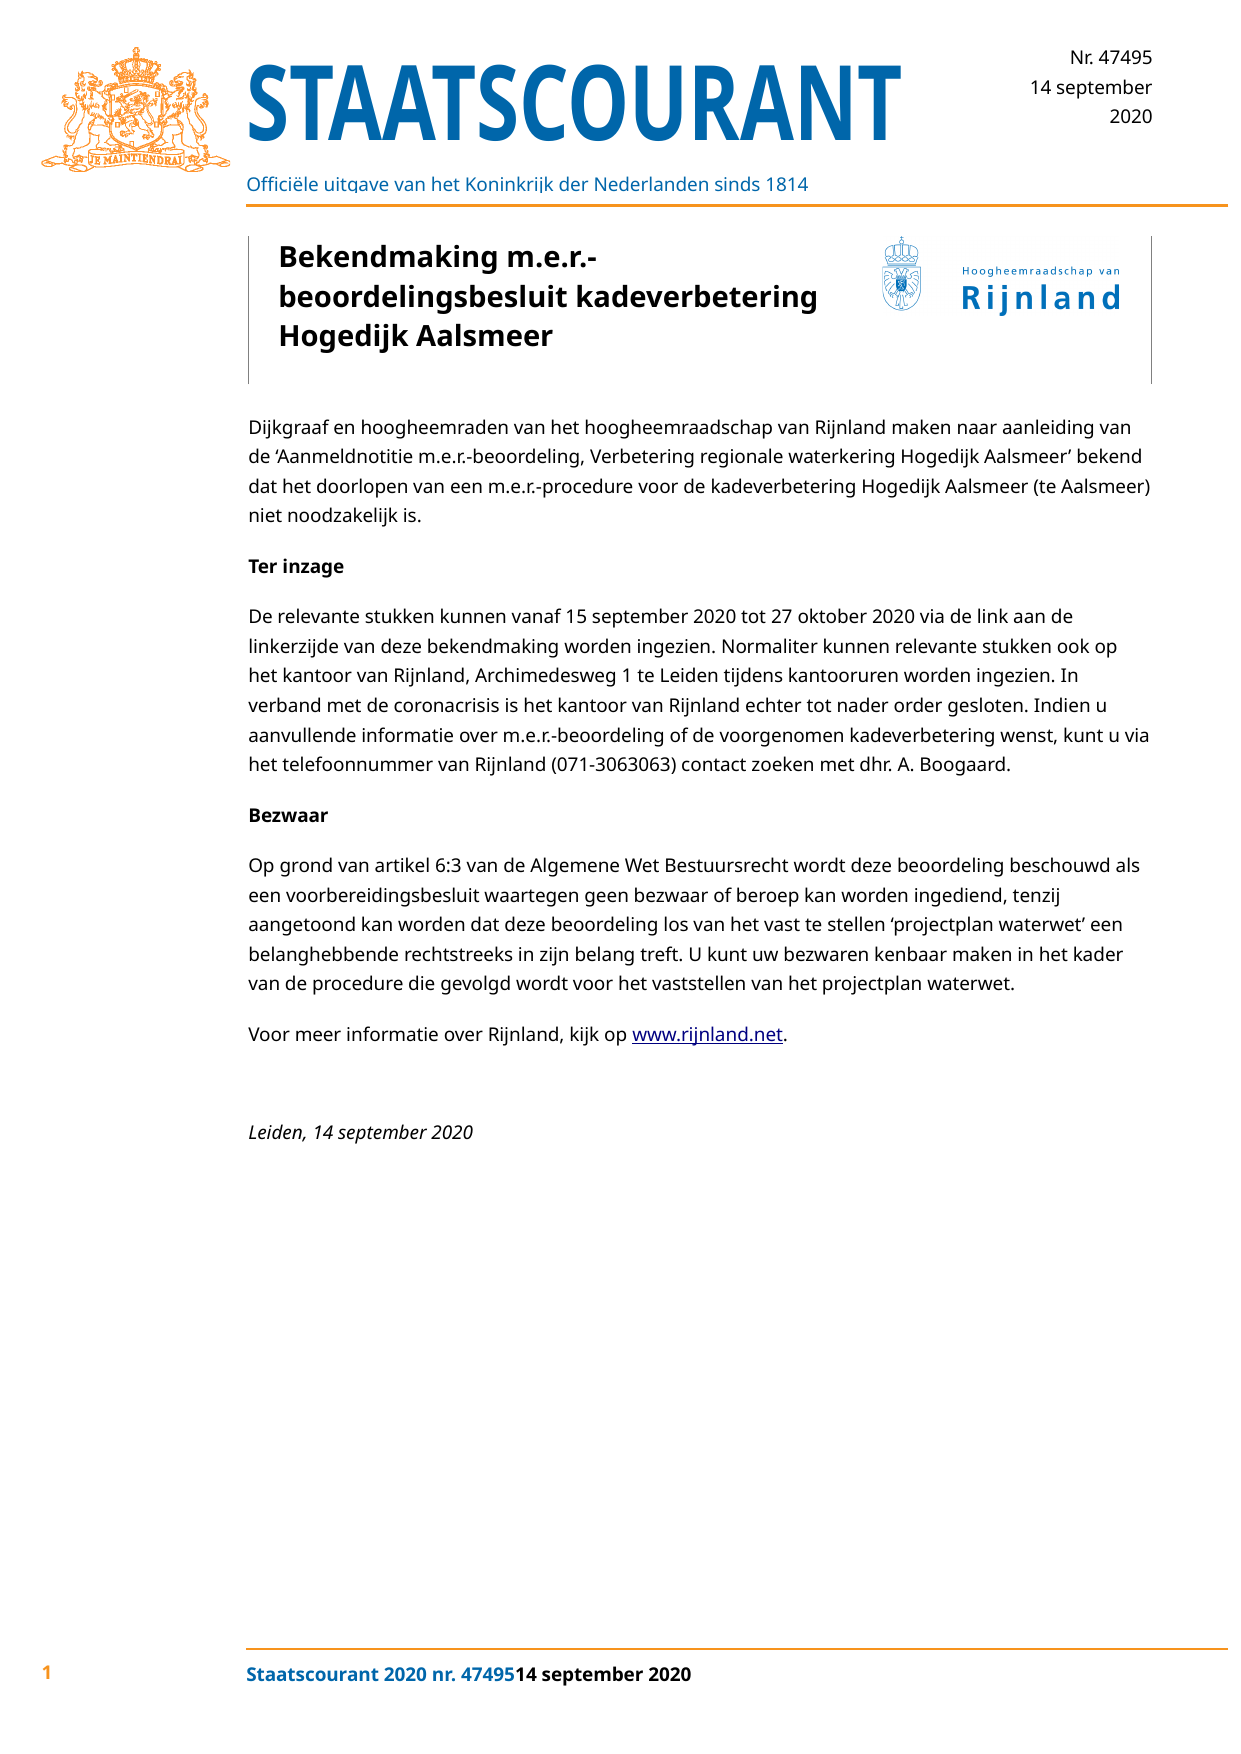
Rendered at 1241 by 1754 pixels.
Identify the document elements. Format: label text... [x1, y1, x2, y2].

text Voor meer informatie over Rijnland, kijk op www.rijnland.net. [248, 1021, 1152, 1047]
text De relevante stukken kunnen vanaf 15 september 2020 tot 27 oktober 2020 via de link aan de linkerzijde van deze bekendmaking worden ingezien. Normaliter kunnen relevante stukken ook op het kantoor van Rijnland, Archimedesweg 1 te Leiden tijdens kantooruren worden ingezien. In verband met de coronacrisis is het kantoor van Rijnland echter tot nader order gesloten. Indien u aanvullende informatie over m.e.r.-beoordeling of de voorgenomen kadeverbetering wenst, kunt u via het telefoonnummer van Rijnland (071-3063063) contact zoeken met dhr. A. Boogaard. [248, 603, 1152, 777]
table_header Bekendmaking m.e.r.-beoordelingsbesluit kadeverbetering Hogedijk Aalsmeer [249, 236, 850, 384]
text Bezwaar [248, 802, 1152, 828]
picture [41, 47, 231, 172]
picture [882, 236, 1119, 316]
text Ter inzage [248, 553, 1152, 579]
table_header [850, 236, 1151, 384]
text Dijkgraaf en hoogheemraden van het hoogheemraadschap van Rijnland maken naar aanleiding van de ‘Aanmeldnotitie m.e.r.-beoordeling, Verbetering regionale waterkering Hogedijk Aalsmeer’ bekend dat het doorlopen van een m.e.r.-procedure voor de kadeverbetering Hogedijk Aalsmeer (te Aalsmeer) niet noodzakelijk is. [248, 414, 1152, 528]
text Leiden, 14 september 2020 [248, 1119, 1152, 1145]
text Op grond van artikel 6:3 van de Algemene Wet Bestuursrecht wordt deze beoordeling beschouwd als een voorbereidingsbesluit waartegen geen bezwaar of beroep kan worden ingediend, tenzij aangetoond kan worden dat deze beoordeling los van het vast te stellen ‘projectplan waterwet’ een belanghebbende rechtstreeks in zijn belang treft. U kunt uw bezwaren kenbaar maken in het kader van de procedure die gevolgd wordt voor het vaststellen van het projectplan waterwet. [248, 852, 1152, 996]
